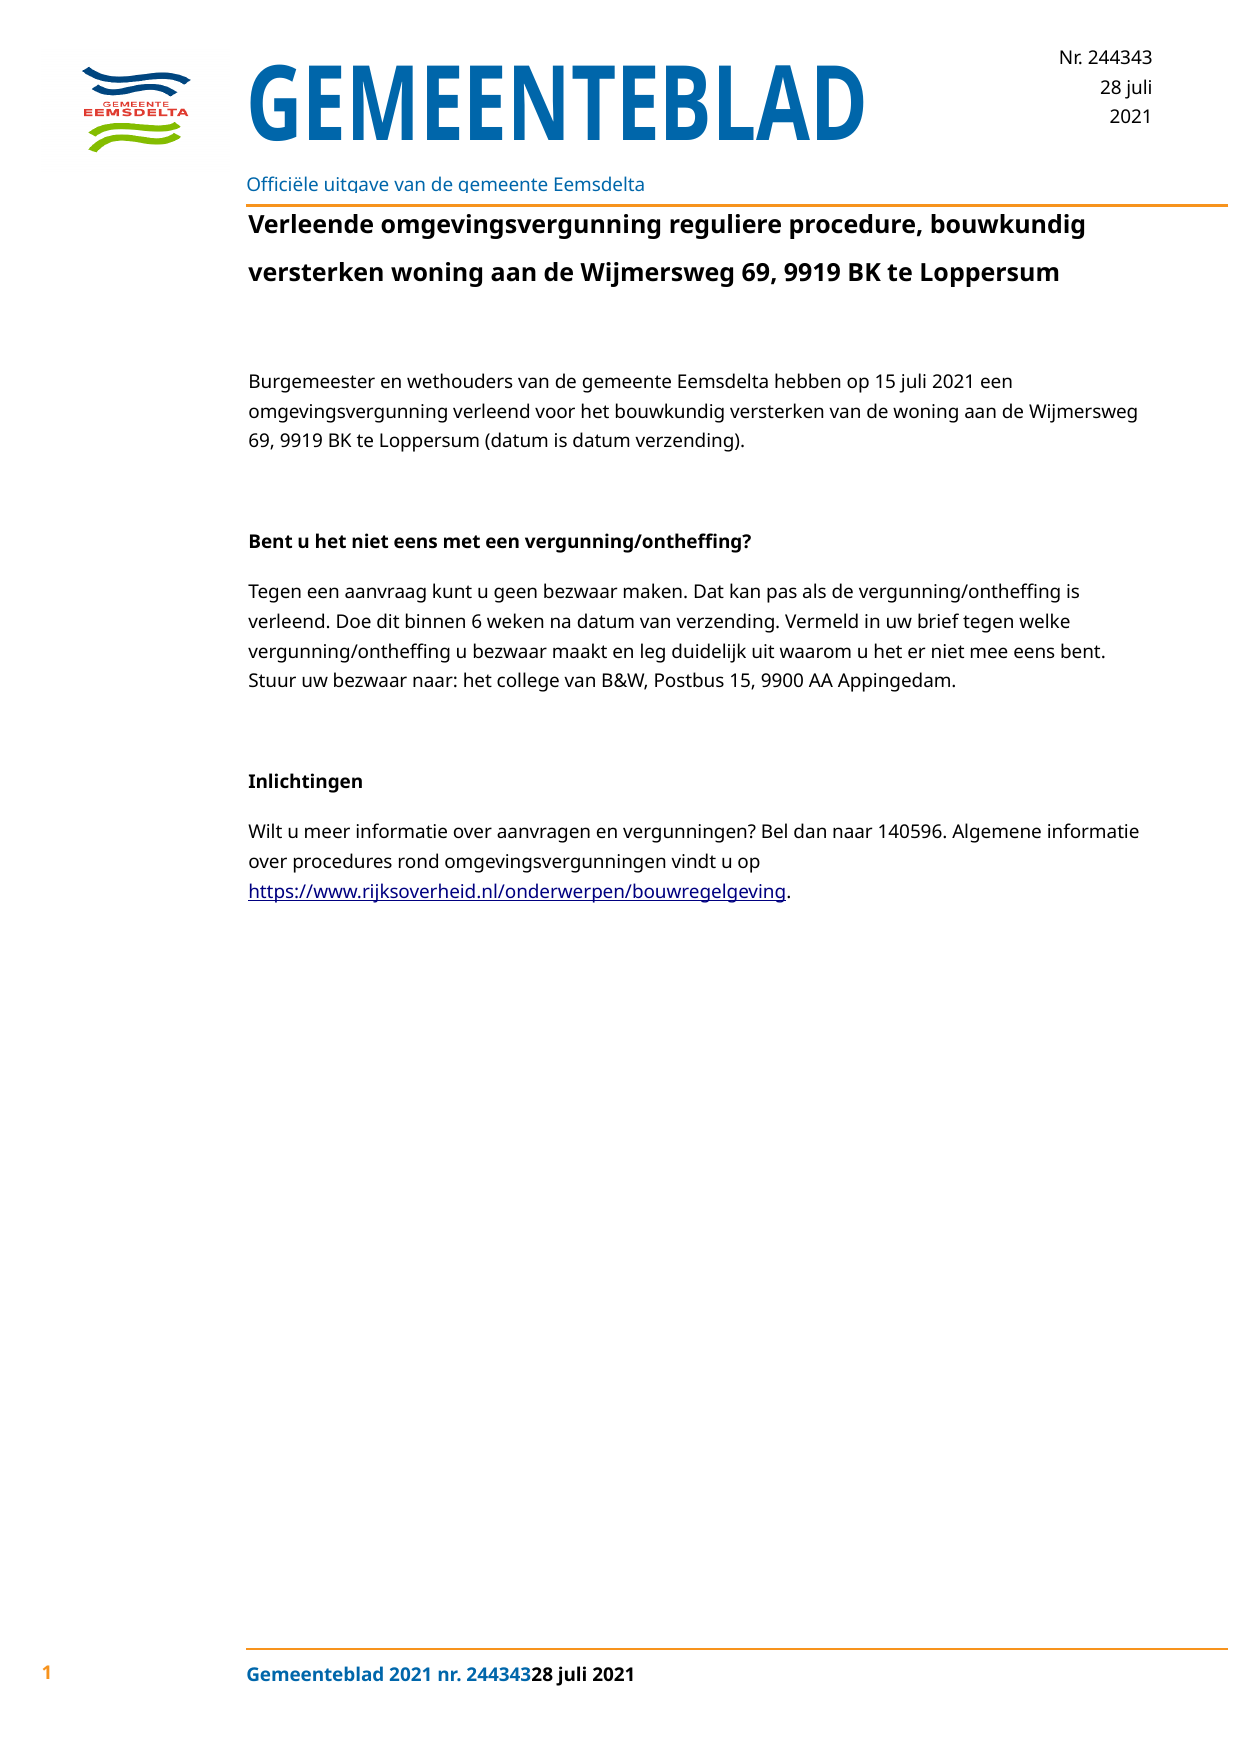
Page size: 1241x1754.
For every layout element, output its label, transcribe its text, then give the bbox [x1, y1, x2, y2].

text Tegen een aanvraag kunt u geen bezwaar maken. Dat kan pas als de vergunning/ontheffing is verleend. Doe dit binnen 6 weken na datum van verzending. Vermeld in uw brief tegen welke vergunning/ontheffing u bezwaar maakt en leg duidelijk uit waarom u het er niet mee eens bent. Stuur uw bezwaar naar: het college van B&W, Postbus 15, 9900 AA Appingedam. [248, 579, 1152, 693]
text Burgemeester en wethouders van de gemeente Eemsdelta hebben op 15 juli 2021 een omgevingsvergunning verleend voor het bouwkundig versterken van de woning aan de Wijmersweg 69, 9919 BK te Loppersum (datum is datum verzending). [248, 368, 1152, 453]
picture [41, 47, 231, 172]
text Verleende omgevingsvergunning reguliere procedure, bouwkundig versterken woning aan de Wijmersweg 69, 9919 BK te Loppersum [248, 207, 1152, 288]
text Inlichtingen [248, 768, 1152, 794]
text Wilt u meer informatie over aanvragen en vergunningen? Bel dan naar 140596. Algemene informatie over procedures rond omgevingsvergunningen vindt u op https://www.rijksoverheid.nl/onderwerpen/bouwregelgeving. [248, 819, 1152, 904]
text Bent u het niet eens met een vergunning/ontheffing? [248, 528, 1152, 554]
